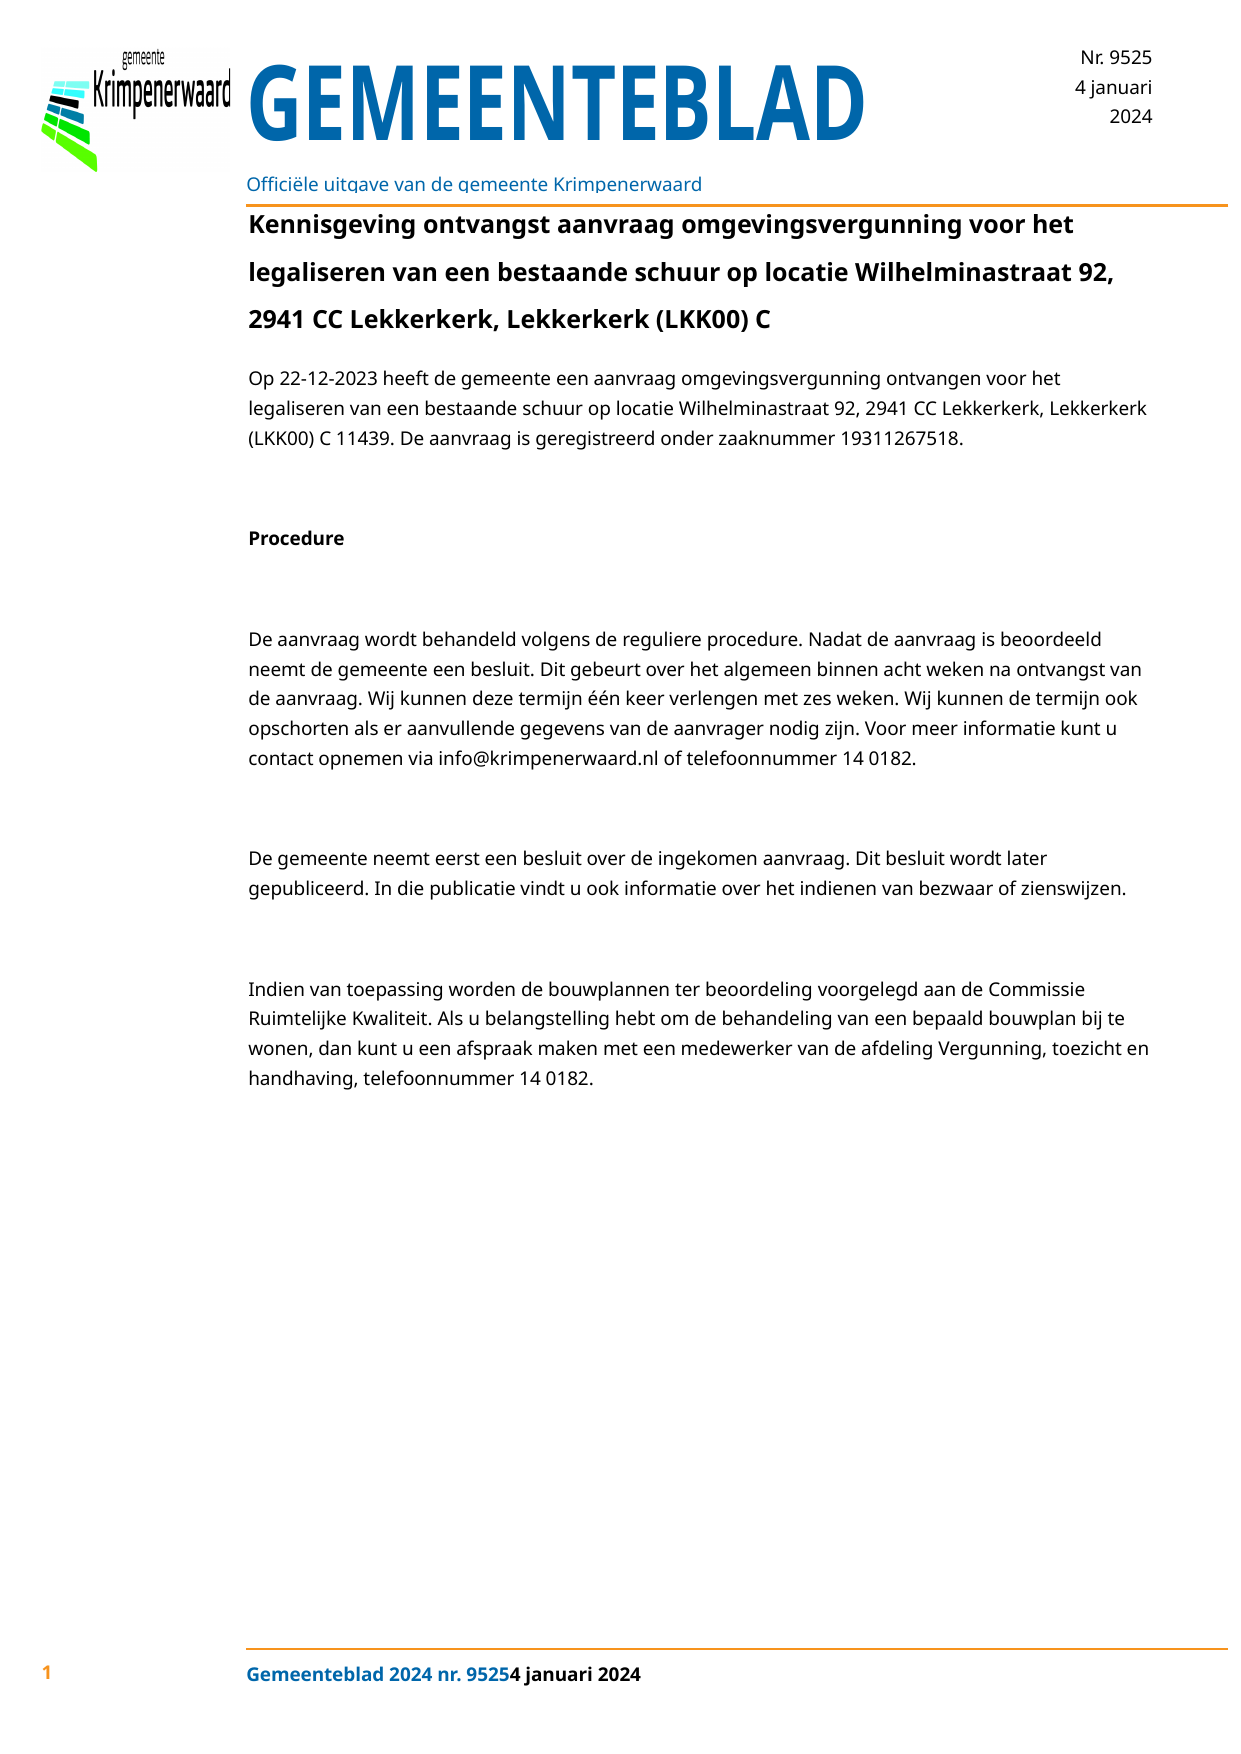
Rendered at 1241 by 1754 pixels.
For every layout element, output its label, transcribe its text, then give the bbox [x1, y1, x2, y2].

text Indien van toepassing worden de bouwplannen ter beoordeling voorgelegd aan de Commissie Ruimtelijke Kwaliteit. Als u belangstelling hebt om de behandeling van een bepaald bouwplan bij te wonen, dan kunt u een afspraak maken met een medewerker van de afdeling Vergunning, toezicht en handhaving, telefoonnummer 14 0182. [248, 976, 1152, 1090]
picture [41, 47, 231, 172]
text Op 22-12-2023 heeft de gemeente een aanvraag omgevingsvergunning ontvangen voor het legaliseren van een bestaande schuur op locatie Wilhelminastraat 92, 2941 CC Lekkerkerk, Lekkerkerk (LKK00) C 11439. De aanvraag is geregistreerd onder zaaknummer 19311267518. [248, 366, 1152, 450]
text De gemeente neemt eerst een besluit over de ingekomen aanvraag. Dit besluit wordt later gepubliceerd. In die publicatie vindt u ook informatie over het indienen van bezwaar of zienswijzen. [248, 846, 1152, 901]
text De aanvraag wordt behandeld volgens de reguliere procedure. Nadat de aanvraag is beoordeeld neemt de gemeente een besluit. Dit gebeurt over het algemeen binnen acht weken na ontvangst van de aanvraag. Wij kunnen deze termijn één keer verlengen met zes weken. Wij kunnen de termijn ook opschorten als er aanvullende gegevens van de aanvrager nodig zijn. Voor meer informatie kunt u contact opnemen via info@krimpenerwaard.nl of telefoonnummer 14 0182. [248, 626, 1152, 770]
text Kennisgeving ontvangst aanvraag omgevingsvergunning voor het legaliseren van een bestaande schuur op locatie Wilhelminastraat 92, 2941 CC Lekkerkerk, Lekkerkerk (LKK00) C [248, 207, 1152, 336]
text Procedure [248, 526, 1152, 551]
